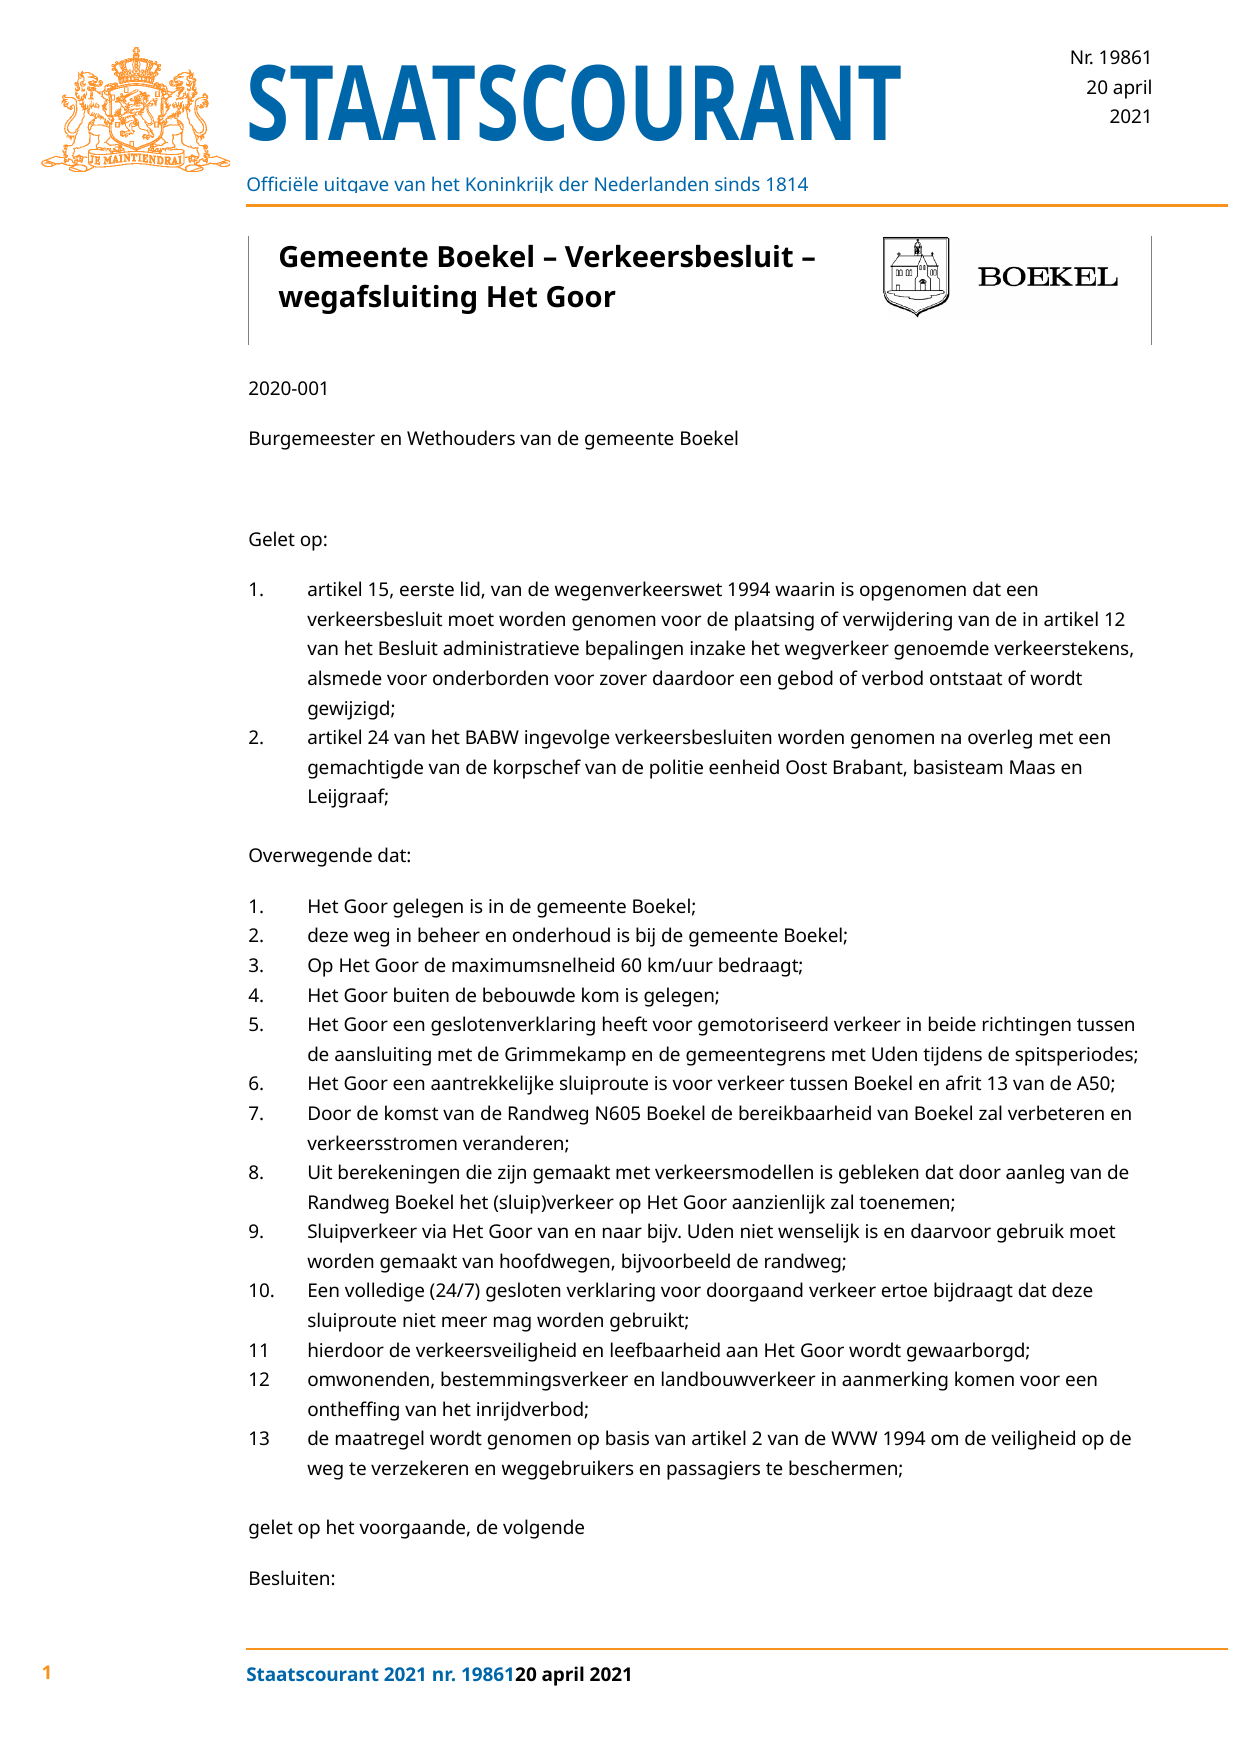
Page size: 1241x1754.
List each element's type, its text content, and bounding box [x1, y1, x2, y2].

list hierdoor de verkeersveiligheid en leefbaarheid aan Het Goor wordt gewaarborgd; [248, 1337, 1152, 1362]
table_header Gemeente Boekel – Verkeersbesluit – wegafsluiting Het Goor [249, 236, 850, 345]
text gelet op het voorgaande, de volgende [248, 1514, 1152, 1540]
list omwonenden, bestemmingsverkeer en landbouwverkeer in aanmerking komen voor een ontheffing van het inrijdverbod; [248, 1366, 1152, 1422]
list artikel 24 van het BABW ingevolge verkeersbesluiten worden genomen na overleg met een gemachtigde van de korpschef van de politie eenheid Oost Brabant, basisteam Maas en Leijgraaf; [248, 724, 1152, 809]
list Het Goor gelegen is in de gemeente Boekel; [248, 893, 1152, 919]
table_header [850, 236, 882, 319]
picture [41, 47, 231, 172]
list Op Het Goor de maximumsnelheid 60 km/uur bedraagt; [248, 952, 1152, 978]
table_header [850, 320, 1151, 345]
text Gelet op: [248, 526, 1152, 552]
list deze weg in beheer en onderhoud is bij de gemeente Boekel; [248, 923, 1152, 948]
list Het Goor een geslotenverklaring heeft voor gemotoriseerd verkeer in beide richtingen tussen de aansluiting met de Grimmekamp en de gemeentegrens met Uden tijdens de spitsperiodes; [248, 1011, 1152, 1067]
text Overwegende dat: [248, 843, 1152, 868]
list de maatregel wordt genomen op basis van artikel 2 van de WVW 1994 om de veiligheid op de weg te verzekeren en weggebruikers en passagiers te beschermen; [248, 1426, 1152, 1481]
text 2020-001 [248, 375, 1152, 400]
list Het Goor een aantrekkelijke sluiproute is voor verkeer tussen Boekel en afrit 13 van de A50; [248, 1071, 1152, 1096]
picture [882, 236, 1119, 320]
text Besluiten: [248, 1565, 1152, 1590]
list Door de komst van de Randweg N605 Boekel de bereikbaarheid van Boekel zal verbeteren en verkeersstromen veranderen; [248, 1100, 1152, 1155]
list Sluipverkeer via Het Goor van en naar bijv. Uden niet wenselijk is en daarvoor gebruik moet worden gemaakt van hoofdwegen, bijvoorbeeld de randweg; [248, 1218, 1152, 1274]
text Burgemeester en Wethouders van de gemeente Boekel [248, 425, 1152, 451]
table_header [1119, 236, 1151, 319]
list artikel 15, eerste lid, van de wegenverkeerswet 1994 waarin is opgenomen dat een verkeersbesluit moet worden genomen voor de plaatsing of verwijdering van de in artikel 12 van het Besluit administratieve bepalingen inzake het wegverkeer genoemde verkeerstekens, alsmede voor onderborden voor zover daardoor een gebod of verbod ontstaat of wordt gewijzigd; [248, 576, 1152, 720]
list Een volledige (24/7) gesloten verklaring voor doorgaand verkeer ertoe bijdraagt dat deze sluiproute niet meer mag worden gebruikt; [248, 1278, 1152, 1333]
list Het Goor buiten de bebouwde kom is gelegen; [248, 982, 1152, 1007]
list Uit berekeningen die zijn gemaakt met verkeersmodellen is gebleken dat door aanleg van de Randweg Boekel het (sluip)verkeer op Het Goor aanzienlijk zal toenemen; [248, 1159, 1152, 1214]
